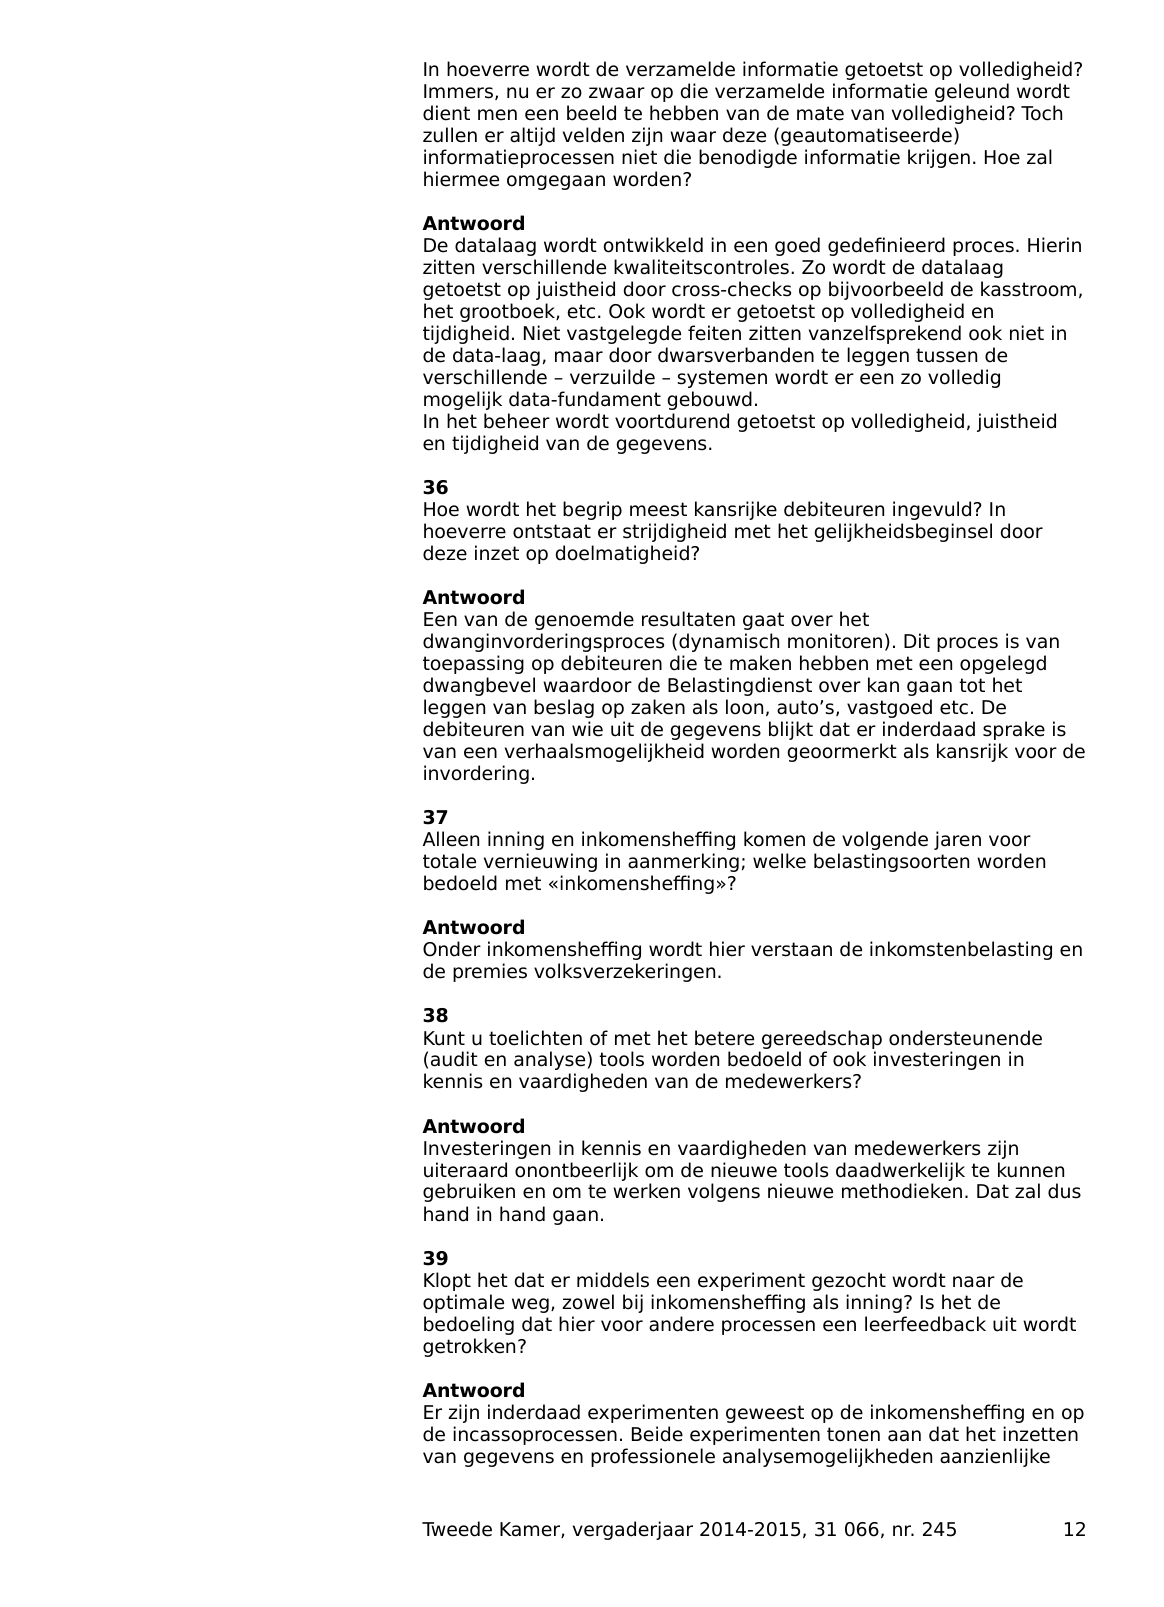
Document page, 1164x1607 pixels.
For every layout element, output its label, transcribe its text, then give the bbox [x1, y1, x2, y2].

text Hoe wordt het begrip meest kansrijke debiteuren ingevuld? In hoeverre ontstaat er strijdigheid met het gelijkheidsbeginsel door deze inzet op doelmatigheid? [422, 499, 1087, 565]
text Alleen inning en inkomensheffing komen de volgende jaren voor totale vernieuwing in aanmerking; welke belastingsoorten worden bedoeld met «inkomensheffing»? [422, 829, 1087, 895]
text Klopt het dat er middels een experiment gezocht wordt naar de optimale weg, zowel bij inkomensheffing als inning? Is het de bedoeling dat hier voor andere processen een leerfeedback uit wordt getrokken? [422, 1269, 1087, 1357]
text 39 [422, 1248, 1087, 1269]
text Antwoord [422, 587, 1087, 609]
text Een van de genoemde resultaten gaat over het dwanginvorderingsproces (dynamisch monitoren). Dit proces is van toepassing op debiteuren die te maken hebben met een opgelegd dwangbevel waardoor de Belastingdienst over kan gaan tot het leggen van beslag op zaken als loon, auto’s, vastgoed etc. De debiteuren van wie uit de gegevens blijkt dat er inderdaad sprake is van een verhaalsmogelijkheid worden geoormerkt als kansrijk voor de invordering. [422, 609, 1087, 785]
text Er zijn inderdaad experimenten geweest op de inkomensheffing en op de incassoprocessen. Beide experimenten tonen aan dat het inzetten van gegevens en professionele analysemogelijkheden aanzienlijke [422, 1402, 1087, 1468]
text Antwoord [422, 917, 1087, 939]
text Onder inkomensheffing wordt hier verstaan de inkomstenbelasting en de premies volksverzekeringen. [422, 939, 1087, 983]
text Antwoord [422, 1116, 1087, 1137]
text 36 [422, 477, 1087, 499]
text In het beheer wordt voortdurend getoetst op volledigheid, juistheid en tijdigheid van de gegevens. [422, 411, 1087, 455]
text De datalaag wordt ontwikkeld in een goed gedefinieerd proces. Hierin zitten verschillende kwaliteitscontroles. Zo wordt de datalaag getoetst op juistheid door cross-checks op bijvoorbeeld de kasstroom, het grootboek, etc. Ook wordt er getoetst op volledigheid en tijdigheid. Niet vastgelegde feiten zitten vanzelfsprekend ook niet in de data-laag, maar door dwarsverbanden te leggen tussen de verschillende – verzuilde – systemen wordt er een zo volledig mogelijk data-fundament gebouwd. [422, 235, 1087, 411]
text Antwoord [422, 213, 1087, 235]
text Kunt u toelichten of met het betere gereedschap ondersteunende (audit en analyse) tools worden bedoeld of ook investeringen in kennis en vaardigheden van de medewerkers? [422, 1027, 1087, 1093]
text Investeringen in kennis en vaardigheden van medewerkers zijn uiteraard onontbeerlijk om de nieuwe tools daadwerkelijk te kunnen gebruiken en om te werken volgens nieuwe methodieken. Dat zal dus hand in hand gaan. [422, 1137, 1087, 1225]
text 38 [422, 1005, 1087, 1027]
text In hoeverre wordt de verzamelde informatie getoetst op volledigheid? Immers, nu er zo zwaar op die verzamelde informatie geleund wordt dient men een beeld te hebben van de mate van volledigheid? Toch zullen er altijd velden zijn waar deze (geautomatiseerde) informatieprocessen niet die benodigde informatie krijgen. Hoe zal hiermee omgegaan worden? [422, 59, 1087, 191]
text 37 [422, 807, 1087, 829]
text Antwoord [422, 1380, 1087, 1402]
